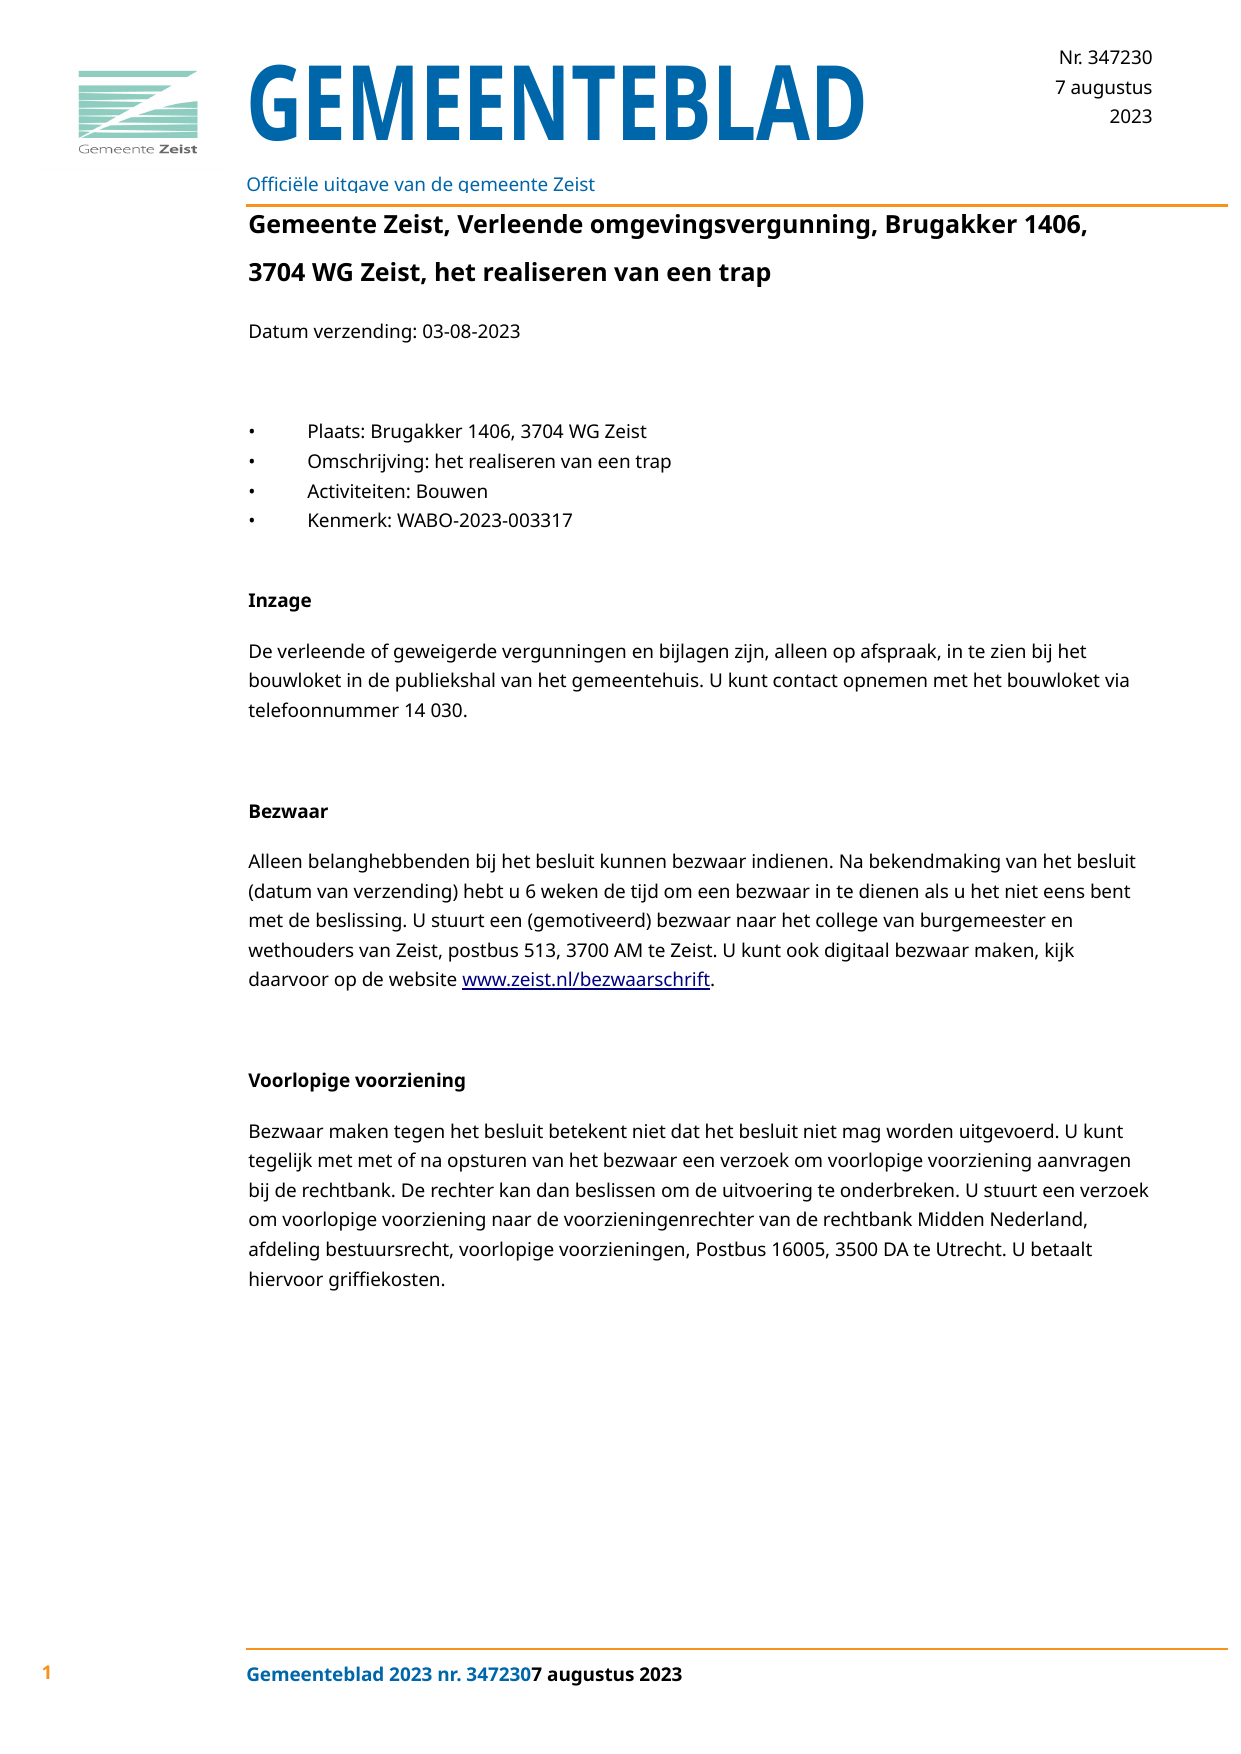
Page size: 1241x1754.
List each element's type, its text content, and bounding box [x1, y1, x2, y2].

text Bezwaar maken tegen het besluit betekent niet dat het besluit niet mag worden uitgevoerd. U kunt tegelijk met met of na opsturen van het bezwaar een verzoek om voorlopige voorziening aanvragen bij de rechtbank. De rechter kan dan beslissen om de uitvoering te onderbreken. U stuurt een verzoek om voorlopige voorziening naar de voorzieningenrechter van de rechtbank Midden Nederland, afdeling bestuursrecht, voorlopige voorzieningen, Postbus 16005, 3500 DA te Utrecht. U betaalt hiervoor griffiekosten. [248, 1118, 1152, 1292]
text Inzage [248, 587, 1152, 613]
text Gemeente Zeist, Verleende omgevingsvergunning, Brugakker 1406, 3704 WG Zeist, het realiseren van een trap [248, 207, 1152, 288]
text Bezwaar [248, 798, 1152, 824]
text De verleende of geweigerde vergunningen en bijlagen zijn, alleen op afspraak, in te zien bij het bouwloket in de publiekshal van het gemeentehuis. U kunt contact opnemen met het bouwloket via telefoonnummer 14 030. [248, 638, 1152, 723]
text Voorlopige voorziening [248, 1067, 1152, 1093]
list Omschrijving: het realiseren van een trap [248, 448, 1152, 474]
list Activiteiten: Bouwen [248, 478, 1152, 504]
list Plaats: Brugakker 1406, 3704 WG Zeist [248, 419, 1152, 444]
text Datum verzending: 03-08-2023 [248, 318, 1152, 344]
text Alleen belanghebbenden bij het besluit kunnen bezwaar indienen. Na bekendmaking van het besluit (datum van verzending) hebt u 6 weken de tijd om een bezwaar in te dienen als u het niet eens bent met de beslissing. U stuurt een (gemotiveerd) bezwaar naar het college van burgemeester en wethouders van Zeist, postbus 513, 3700 AM te Zeist. U kunt ook digitaal bezwaar maken, kijk daarvoor op de website www.zeist.nl/bezwaarschrift. [248, 848, 1152, 992]
list Kenmerk: WABO-2023-003317 [248, 507, 1152, 533]
picture [41, 47, 231, 172]
